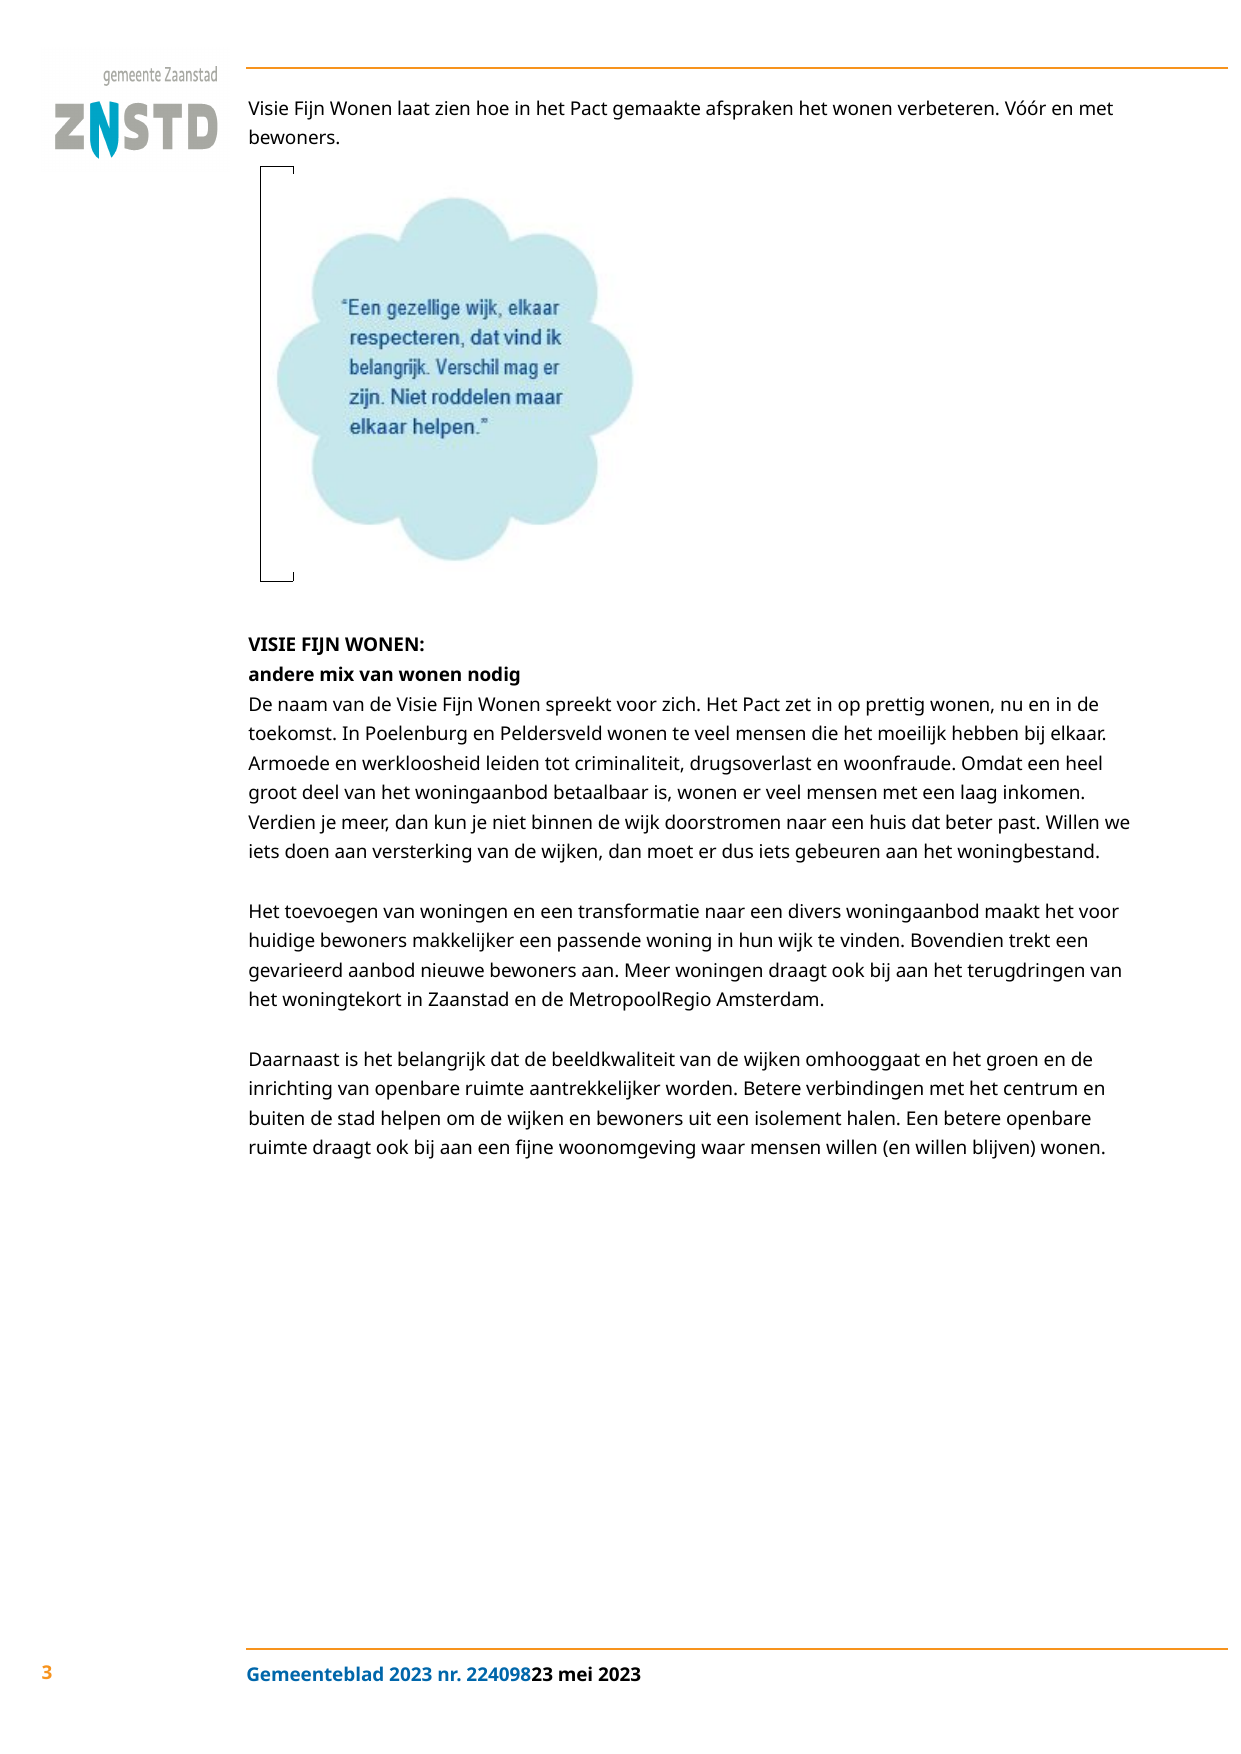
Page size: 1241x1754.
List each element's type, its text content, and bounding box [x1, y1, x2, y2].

text De naam van de Visie Fijn Wonen spreekt voor zich. Het Pact zet in op prettig wonen, nu en in de toekomst. In Poelenburg en Peldersveld wonen te veel mensen die het moeilijk hebben bij elkaar. Armoede en werkloosheid leiden tot criminaliteit, drugsoverlast en woonfraude. Omdat een heel groot deel van het woningaanbod betaalbaar is, wonen er veel mensen met een laag inkomen. Verdien je meer, dan kun je niet binnen de wijk doorstromen naar een huis dat beter past. Willen we iets doen aan versterking van de wijken, dan moet er dus iets gebeuren aan het woningbestand. [248, 691, 1152, 864]
text VISIE FIJN WONEN: [248, 632, 1152, 657]
picture [41, 47, 231, 172]
picture [268, 174, 640, 572]
text Het toevoegen van woningen en een transformatie naar een divers woningaanbod maakt het voor huidige bewoners makkelijker een passende woning in hun wijk te vinden. Bovendien trekt een gevarieerd aanbod nieuwe bewoners aan. Meer woningen draagt ook bij aan het terugdringen van het woningtekort in Zaanstad en de MetropoolRegio Amsterdam. [248, 898, 1152, 1012]
text andere mix van wonen nodig [248, 661, 1152, 687]
text Visie Fijn Wonen laat zien hoe in het Pact gemaakte afspraken het wonen verbeteren. Vóór en met bewoners. [248, 95, 1152, 150]
text Daarnaast is het belangrijk dat de beeldkwaliteit van de wijken omhooggaat en het groen en de inrichting van openbare ruimte aantrekkelijker worden. Betere verbindingen met het centrum en buiten de stad helpen om de wijken en bewoners uit een isolement halen. Een betere openbare ruimte draagt ook bij aan een fijne woonomgeving waar mensen willen (en willen blijven) wonen. [248, 1046, 1152, 1160]
